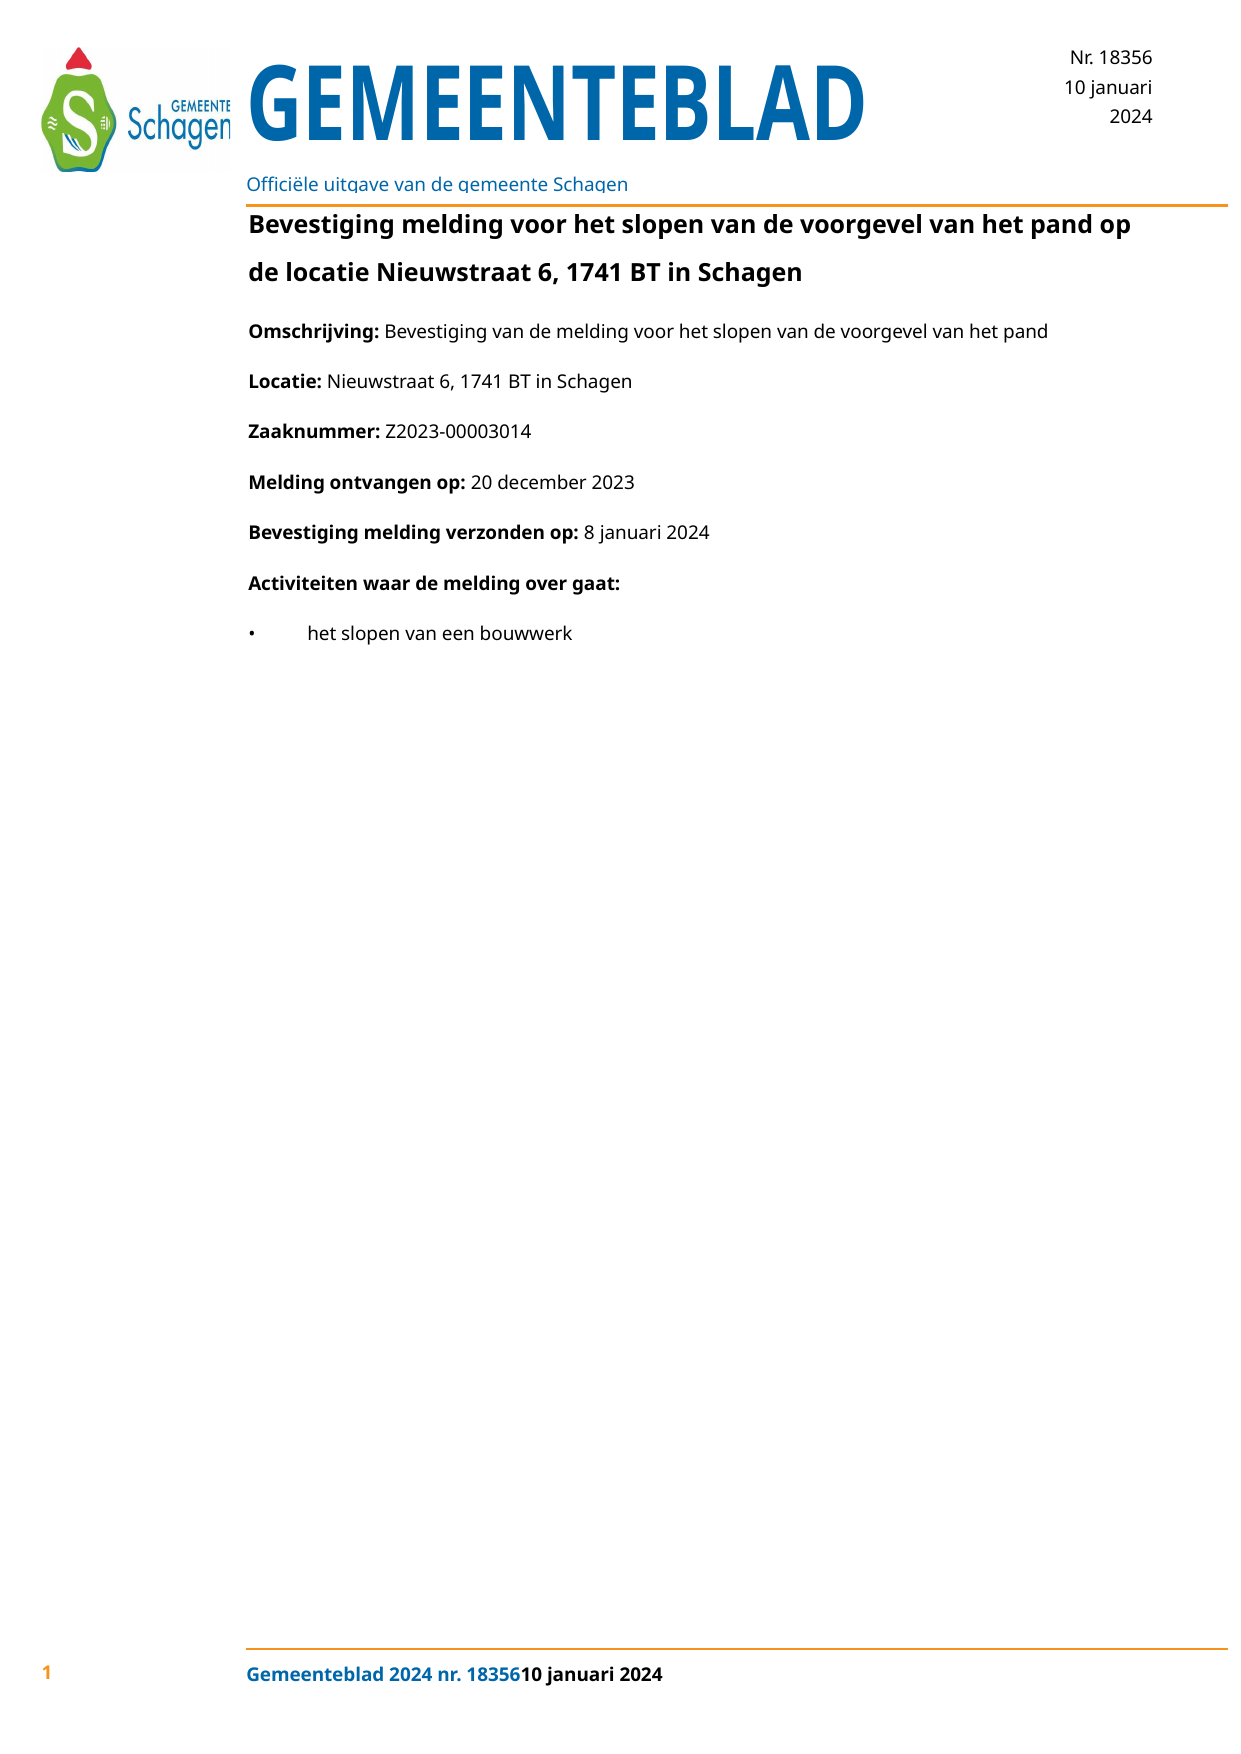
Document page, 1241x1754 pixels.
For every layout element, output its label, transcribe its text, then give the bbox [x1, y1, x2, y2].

text Melding ontvangen op: 20 december 2023 [248, 469, 1152, 495]
text Omschrijving: Bevestiging van de melding voor het slopen van de voorgevel van het pand [248, 318, 1152, 344]
text Bevestiging melding verzonden op: 8 januari 2024 [248, 519, 1152, 545]
text Locatie: Nieuwstraat 6, 1741 BT in Schagen [248, 368, 1152, 394]
text Bevestiging melding voor het slopen van de voorgevel van het pand op de locatie Nieuwstraat 6, 1741 BT in Schagen [248, 207, 1152, 288]
list het slopen van een bouwwerk [248, 620, 1152, 646]
text Activiteiten waar de melding over gaat: [248, 570, 1152, 596]
picture [41, 47, 231, 172]
text Zaaknummer: Z2023-00003014 [248, 419, 1152, 444]
